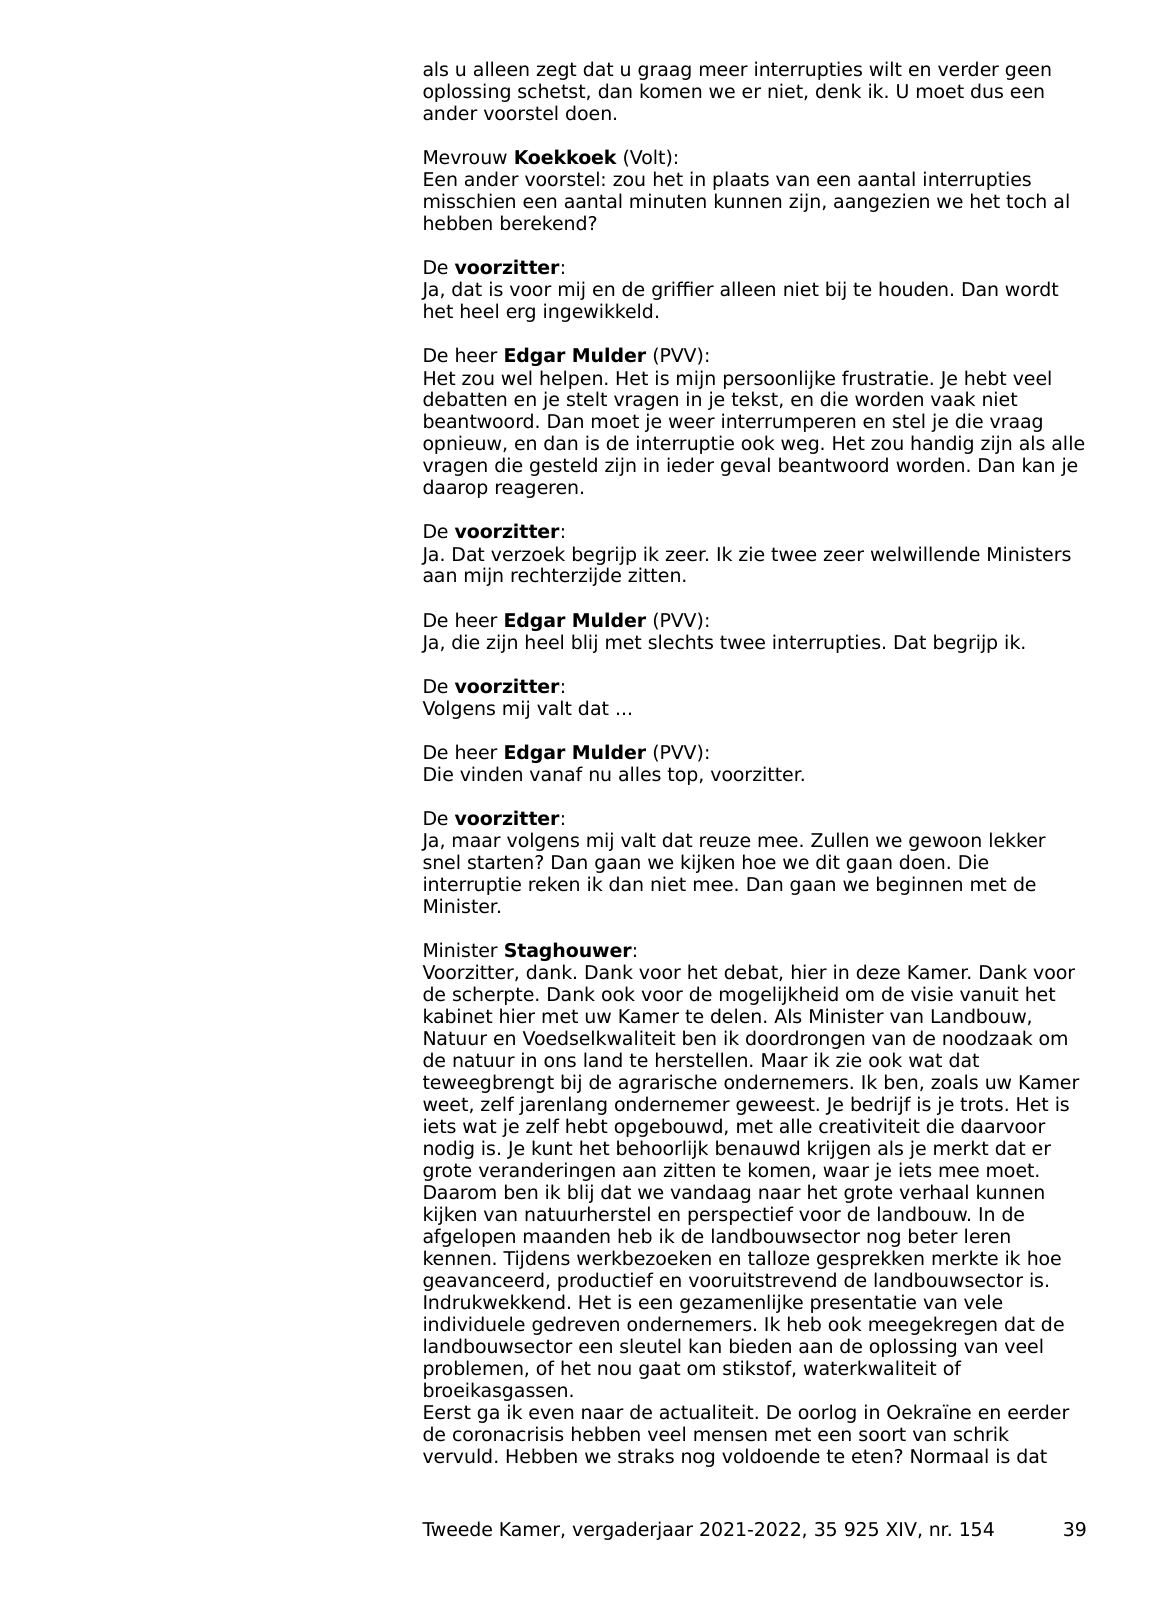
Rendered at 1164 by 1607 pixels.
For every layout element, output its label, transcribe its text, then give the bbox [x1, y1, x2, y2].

text als u alleen zegt dat u graag meer interrupties wilt en verder geen oplossing schetst, dan komen we er niet, denk ik. U moet dus een ander voorstel doen. [422, 59, 1087, 125]
text Minister Staghouwer: [422, 940, 1087, 962]
text Ja, dat is voor mij en de griffier alleen niet bij te houden. Dan wordt het heel erg ingewikkeld. [422, 279, 1087, 323]
text De voorzitter: [422, 676, 1087, 698]
text Ja, die zijn heel blij met slechts twee interrupties. Dat begrijp ik. [422, 632, 1087, 653]
text Die vinden vanaf nu alles top, voorzitter. [422, 764, 1087, 786]
text Eerst ga ik even naar de actualiteit. De oorlog in Oekraïne en eerder de coronacrisis hebben veel mensen met een soort van schrik vervuld. Hebben we straks nog voldoende te eten? Normaal is dat [422, 1402, 1087, 1468]
text Ja. Dat verzoek begrijp ik zeer. Ik zie twee zeer welwillende Ministers aan mijn rechterzijde zitten. [422, 543, 1087, 587]
text Voorzitter, dank. Dank voor het debat, hier in deze Kamer. Dank voor de scherpte. Dank ook voor de mogelijkheid om de visie vanuit het kabinet hier met uw Kamer te delen. Als Minister van Landbouw, Natuur en Voedselkwaliteit ben ik doordrongen van de noodzaak om de natuur in ons land te herstellen. Maar ik zie ook wat dat teweegbrengt bij de agrarische ondernemers. Ik ben, zoals uw Kamer weet, zelf jarenlang ondernemer geweest. Je bedrijf is je trots. Het is iets wat je zelf hebt opgebouwd, met alle creativiteit die daarvoor nodig is. Je kunt het behoorlijk benauwd krijgen als je merkt dat er grote veranderingen aan zitten te komen, waar je iets mee moet. [422, 962, 1087, 1182]
text De voorzitter: [422, 808, 1087, 830]
text Ja, maar volgens mij valt dat reuze mee. Zullen we gewoon lekker snel starten? Dan gaan we kijken hoe we dit gaan doen. Die interruptie reken ik dan niet mee. Dan gaan we beginnen met de Minister. [422, 830, 1087, 918]
text Daarom ben ik blij dat we vandaag naar het grote verhaal kunnen kijken van natuurherstel en perspectief voor de landbouw. In de afgelopen maanden heb ik de landbouwsector nog beter leren kennen. Tijdens werkbezoeken en talloze gesprekken merkte ik hoe geavanceerd, productief en vooruitstrevend de landbouwsector is. Indrukwekkend. Het is een gezamenlijke presentatie van vele individuele gedreven ondernemers. Ik heb ook meegekregen dat de landbouwsector een sleutel kan bieden aan de oplossing van veel problemen, of het nou gaat om stikstof, waterkwaliteit of broeikasgassen. [422, 1182, 1087, 1402]
text Mevrouw Koekkoek (Volt): [422, 147, 1087, 169]
text De heer Edgar Mulder (PVV): [422, 742, 1087, 764]
text Een ander voorstel: zou het in plaats van een aantal interrupties misschien een aantal minuten kunnen zijn, aangezien we het toch al hebben berekend? [422, 169, 1087, 235]
text Het zou wel helpen. Het is mijn persoonlijke frustratie. Je hebt veel debatten en je stelt vragen in je tekst, en die worden vaak niet beantwoord. Dan moet je weer interrumperen en stel je die vraag opnieuw, en dan is de interruptie ook weg. Het zou handig zijn als alle vragen die gesteld zijn in ieder geval beantwoord worden. Dan kan je daarop reageren. [422, 367, 1087, 499]
text De voorzitter: [422, 257, 1087, 279]
text Volgens mij valt dat ... [422, 698, 1087, 720]
text De voorzitter: [422, 521, 1087, 543]
text De heer Edgar Mulder (PVV): [422, 609, 1087, 632]
text De heer Edgar Mulder (PVV): [422, 345, 1087, 367]
